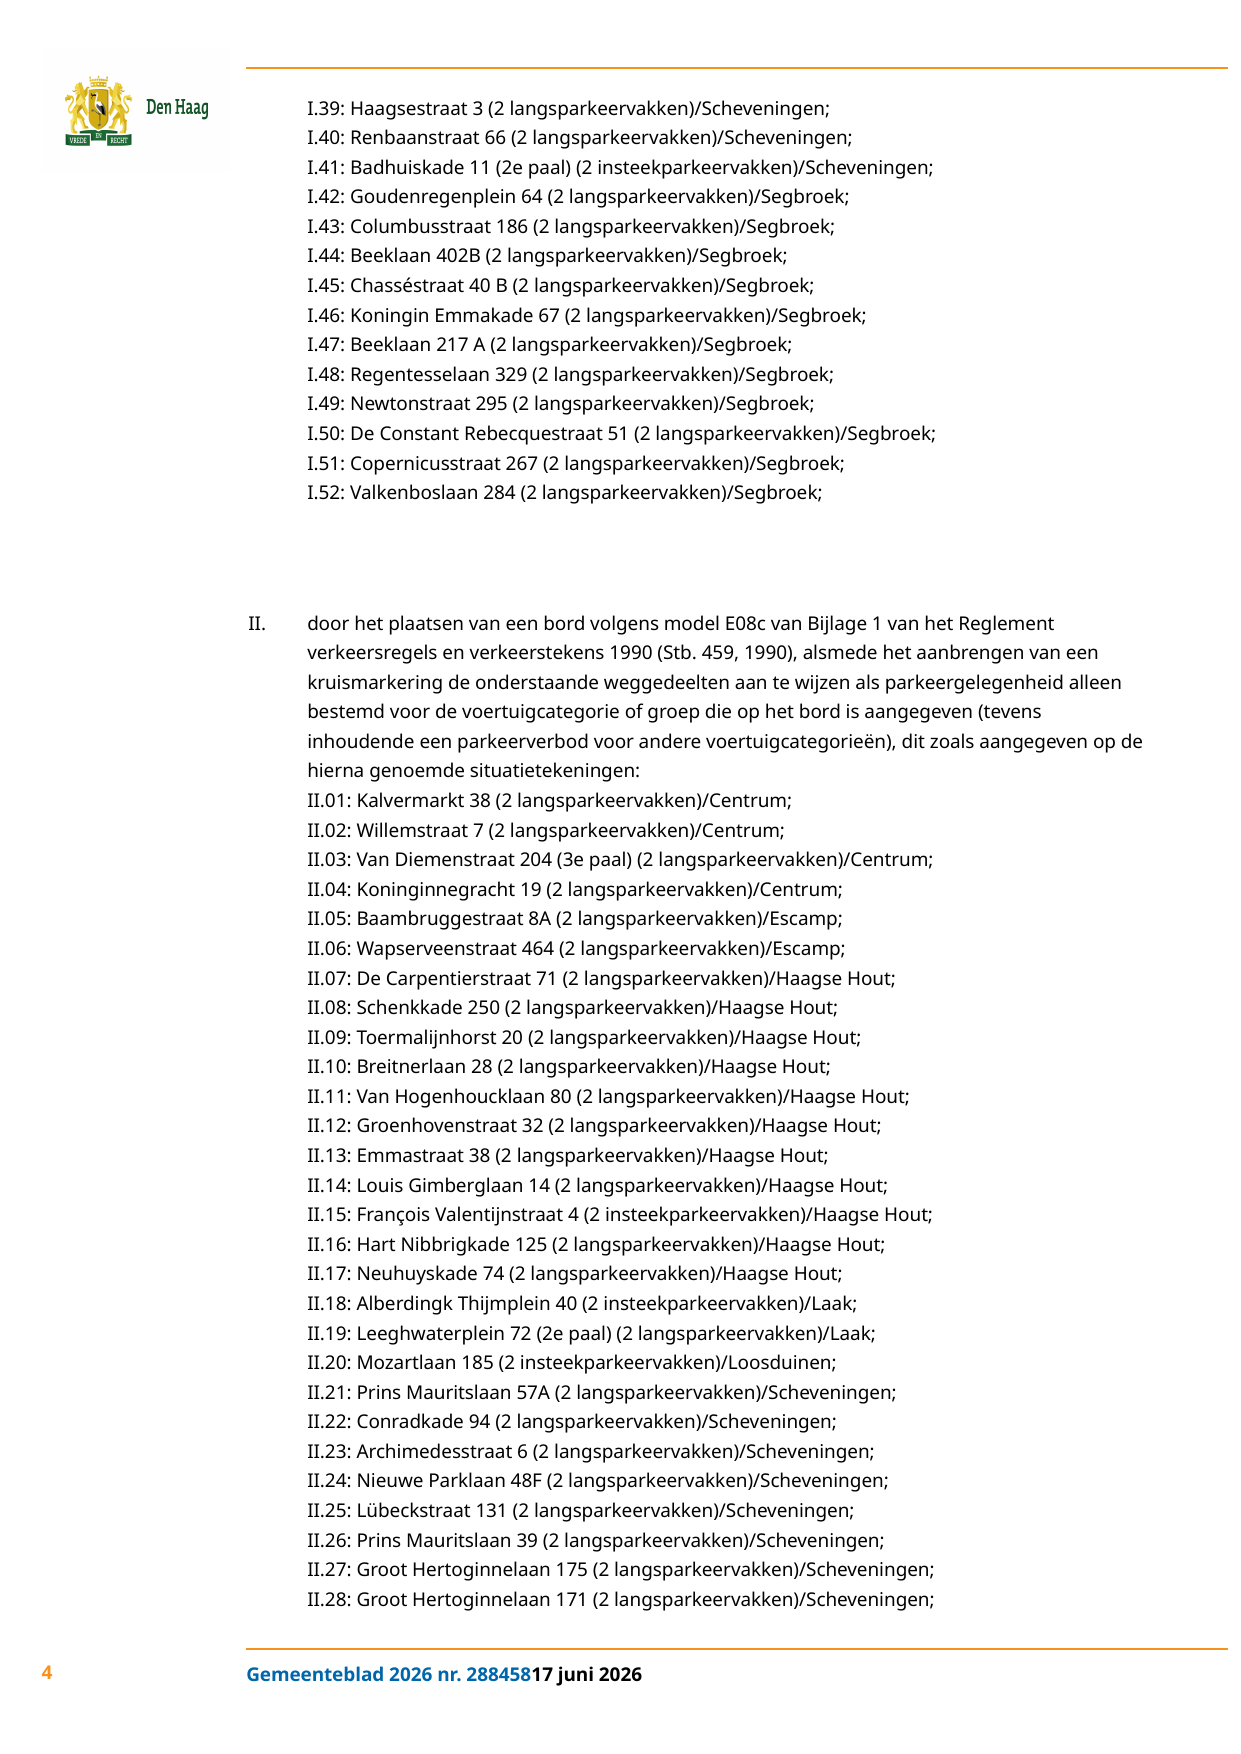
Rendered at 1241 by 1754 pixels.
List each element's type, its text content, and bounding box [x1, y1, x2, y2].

list I.39: Haagsestraat 3 (2 langsparkeervakken)/Scheveningen; [248, 95, 1152, 121]
list II.28: Groot Hertoginnelaan 171 (2 langsparkeervakken)/Scheveningen; [248, 1586, 1152, 1612]
list II.19: Leeghwaterplein 72 (2e paal) (2 langsparkeervakken)/Laak; [248, 1320, 1152, 1346]
list II.02: Willemstraat 7 (2 langsparkeervakken)/Centrum; [248, 817, 1152, 843]
list II.11: Van Hogenhoucklaan 80 (2 langsparkeervakken)/Haagse Hout; [248, 1083, 1152, 1109]
list II.24: Nieuwe Parklaan 48F (2 langsparkeervakken)/Scheveningen; [248, 1468, 1152, 1493]
list I.50: De Constant Rebecquestraat 51 (2 langsparkeervakken)/Segbroek; [248, 420, 1152, 446]
list I.43: Columbusstraat 186 (2 langsparkeervakken)/Segbroek; [248, 213, 1152, 239]
list II.27: Groot Hertoginnelaan 175 (2 langsparkeervakken)/Scheveningen; [248, 1556, 1152, 1582]
list II.13: Emmastraat 38 (2 langsparkeervakken)/Haagse Hout; [248, 1142, 1152, 1168]
list II.01: Kalvermarkt 38 (2 langsparkeervakken)/Centrum; [248, 787, 1152, 813]
list I.45: Chasséstraat 40 B (2 langsparkeervakken)/Segbroek; [248, 272, 1152, 298]
list II.20: Mozartlaan 185 (2 insteekparkeervakken)/Loosduinen; [248, 1349, 1152, 1375]
list I.46: Koningin Emmakade 67 (2 langsparkeervakken)/Segbroek; [248, 302, 1152, 328]
list II.03: Van Diemenstraat 204 (3e paal) (2 langsparkeervakken)/Centrum; [248, 846, 1152, 872]
list II.16: Hart Nibbrigkade 125 (2 langsparkeervakken)/Haagse Hout; [248, 1231, 1152, 1257]
list II.09: Toermalijnhorst 20 (2 langsparkeervakken)/Haagse Hout; [248, 1024, 1152, 1050]
list II.04: Koninginnegracht 19 (2 langsparkeervakken)/Centrum; [248, 876, 1152, 902]
list II.14: Louis Gimberglaan 14 (2 langsparkeervakken)/Haagse Hout; [248, 1172, 1152, 1198]
list II.12: Groenhovenstraat 32 (2 langsparkeervakken)/Haagse Hout; [248, 1113, 1152, 1138]
list II.17: Neuhuyskade 74 (2 langsparkeervakken)/Haagse Hout; [248, 1261, 1152, 1286]
list II.21: Prins Mauritslaan 57A (2 langsparkeervakken)/Scheveningen; [248, 1379, 1152, 1405]
list I.44: Beeklaan 402B (2 langsparkeervakken)/Segbroek; [248, 243, 1152, 268]
list I.42: Goudenregenplein 64 (2 langsparkeervakken)/Segbroek; [248, 183, 1152, 209]
list II.22: Conradkade 94 (2 langsparkeervakken)/Scheveningen; [248, 1408, 1152, 1434]
list II.18: Alberdingk Thijmplein 40 (2 insteekparkeervakken)/Laak; [248, 1290, 1152, 1316]
list II.06: Wapserveenstraat 464 (2 langsparkeervakken)/Escamp; [248, 935, 1152, 961]
list II.25: Lübeckstraat 131 (2 langsparkeervakken)/Scheveningen; [248, 1497, 1152, 1523]
list II.23: Archimedesstraat 6 (2 langsparkeervakken)/Scheveningen; [248, 1438, 1152, 1464]
list I.47: Beeklaan 217 A (2 langsparkeervakken)/Segbroek; [248, 331, 1152, 357]
list I.48: Regentesselaan 329 (2 langsparkeervakken)/Segbroek; [248, 361, 1152, 387]
list door het plaatsen van een bord volgens model E08c van Bijlage 1 van het Reglement verkeersregels en verkeerstekens 1990 (Stb. 459, 1990), alsmede het aanbrengen van een kruismarkering de onderstaande weggedeelten aan te wijzen als parkeergelegenheid alleen bestemd voor de voertuigcategorie of groep die op het bord is aangegeven (tevens inhoudende een parkeerverbod voor andere voertuigcategorieën), dit zoals aangegeven op de hierna genoemde situatietekeningen: [248, 610, 1152, 783]
list II.08: Schenkkade 250 (2 langsparkeervakken)/Haagse Hout; [248, 994, 1152, 1020]
list II.26: Prins Mauritslaan 39 (2 langsparkeervakken)/Scheveningen; [248, 1527, 1152, 1553]
list II.10: Breitnerlaan 28 (2 langsparkeervakken)/Haagse Hout; [248, 1053, 1152, 1079]
list I.41: Badhuiskade 11 (2e paal) (2 insteekparkeervakken)/Scheveningen; [248, 154, 1152, 180]
list II.15: François Valentijnstraat 4 (2 insteekparkeervakken)/Haagse Hout; [248, 1201, 1152, 1227]
list I.52: Valkenboslaan 284 (2 langsparkeervakken)/Segbroek; [248, 479, 1152, 505]
picture [41, 47, 231, 172]
list I.49: Newtonstraat 295 (2 langsparkeervakken)/Segbroek; [248, 391, 1152, 416]
list I.40: Renbaanstraat 66 (2 langsparkeervakken)/Scheveningen; [248, 124, 1152, 150]
list II.07: De Carpentierstraat 71 (2 langsparkeervakken)/Haagse Hout; [248, 965, 1152, 991]
list I.51: Copernicusstraat 267 (2 langsparkeervakken)/Segbroek; [248, 450, 1152, 476]
list II.05: Baambruggestraat 8A (2 langsparkeervakken)/Escamp; [248, 906, 1152, 931]
